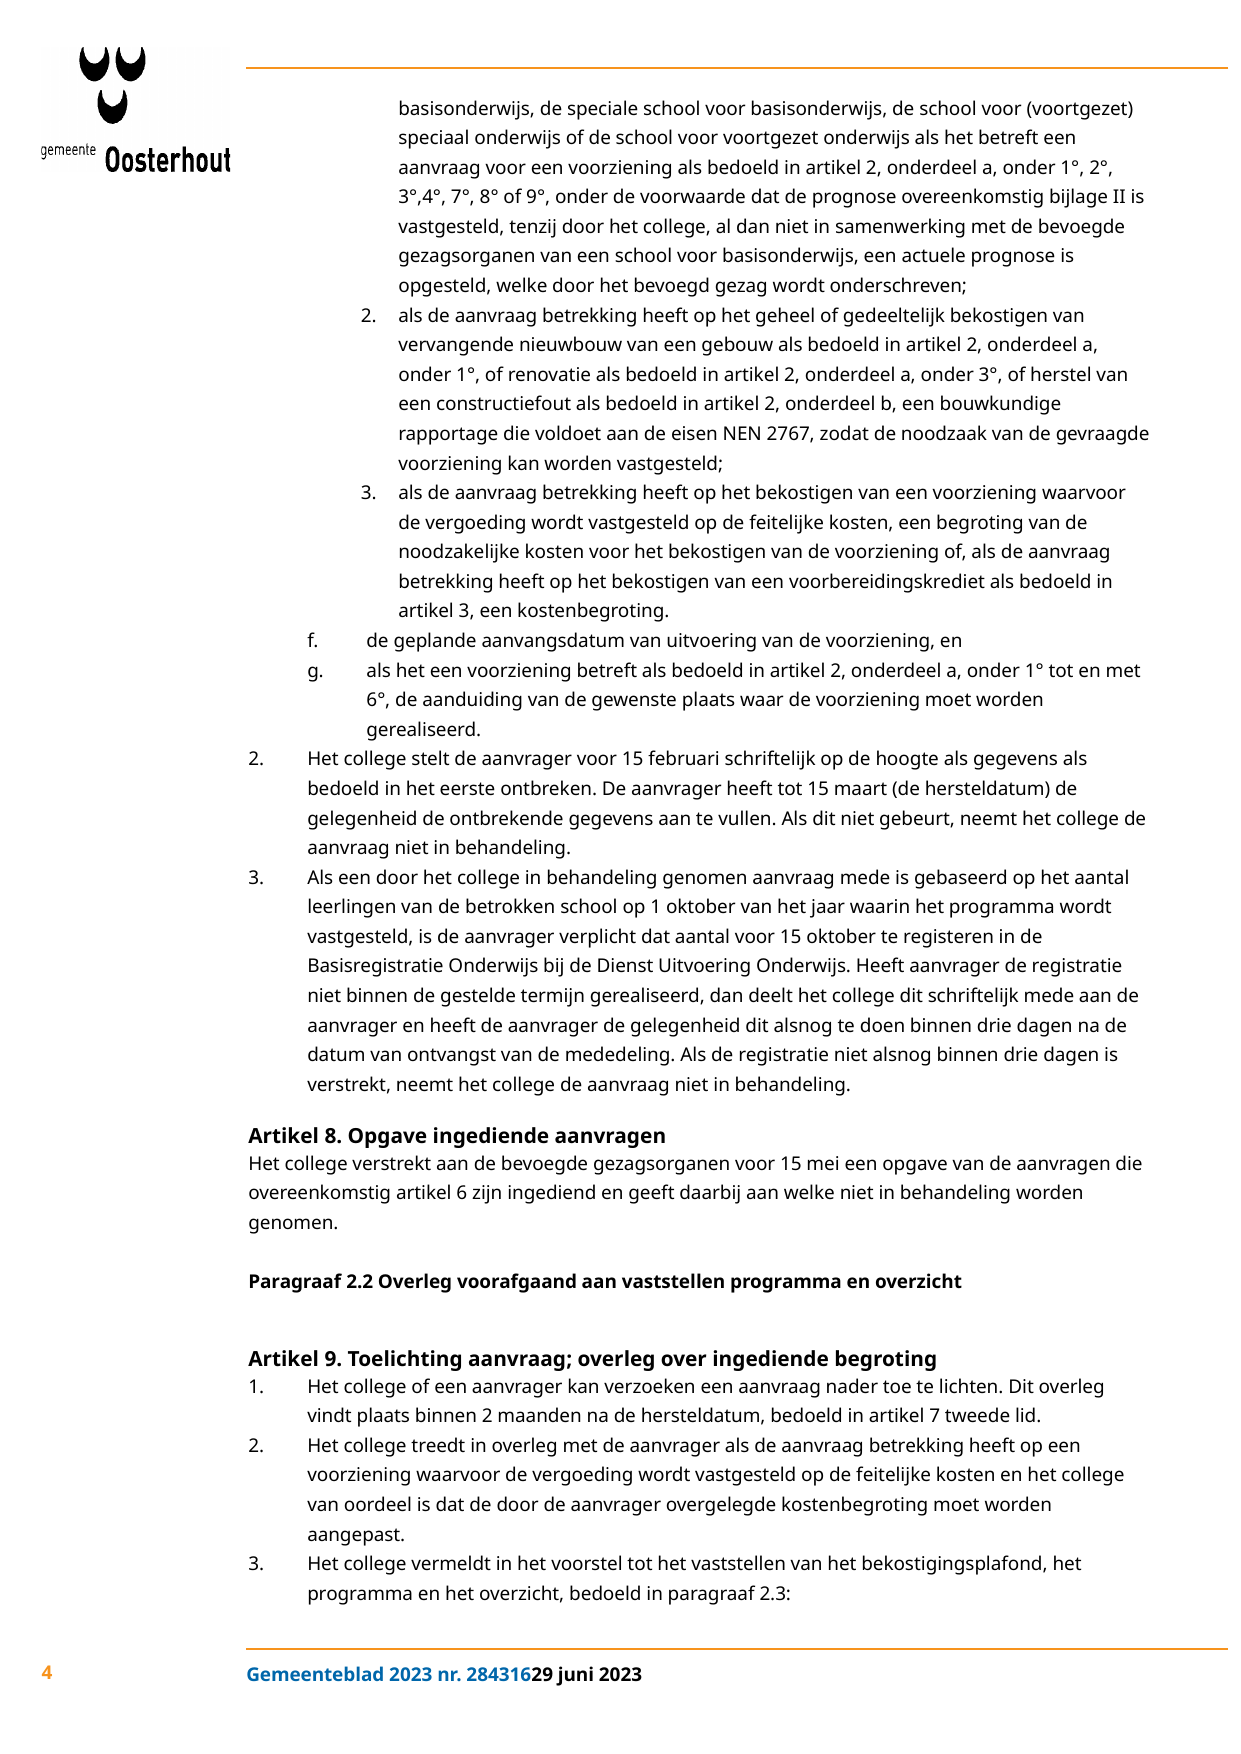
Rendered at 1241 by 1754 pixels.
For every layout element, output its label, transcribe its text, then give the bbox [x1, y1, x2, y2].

list als het een voorziening betreft als bedoeld in artikel 2, onderdeel a, onder 1° tot en met 6°, de aanduiding van de gewenste plaats waar de voorziening moet worden gerealiseerd. [307, 657, 1152, 742]
picture [41, 47, 231, 172]
list Het college vermeldt in het voorstel tot het vaststellen van het bekostigingsplafond, het programma en het overzicht, bedoeld in paragraaf 2.3: [248, 1550, 1152, 1606]
text Paragraaf 2.2 Overleg voorafgaand aan vaststellen programma en overzicht [248, 1268, 1152, 1294]
list Het college treedt in overleg met de aanvrager als de aanvraag betrekking heeft op een voorziening waarvoor de vergoeding wordt vastgesteld op de feitelijke kosten en het college van oordeel is dat de door de aanvrager overgelegde kostenbegroting moet worden aangepast. [248, 1432, 1152, 1546]
list als de aanvraag betrekking heeft op het bekostigen van een voorziening waarvoor de vergoeding wordt vastgesteld op de feitelijke kosten, een begroting van de noodzakelijke kosten voor het bekostigen van de voorziening of, als de aanvraag betrekking heeft op het bekostigen van een voorbereidingskrediet als bedoeld in artikel 3, een kostenbegroting. [361, 479, 1152, 623]
text Het college verstrekt aan de bevoegde gezagsorganen voor 15 mei een opgave van de aanvragen die overeenkomstig artikel 6 zijn ingediend en geeft daarbij aan welke niet in behandeling worden genomen. [248, 1150, 1152, 1235]
list Als een door het college in behandeling genomen aanvraag mede is gebaseerd op het aantal leerlingen van de betrokken school op 1 oktober van het jaar waarin het programma wordt vastgesteld, is de aanvrager verplicht dat aantal voor 15 oktober te registeren in de Basisregistratie Onderwijs bij de Dienst Uitvoering Onderwijs. Heeft aanvrager de registratie niet binnen de gestelde termijn gerealiseerd, dan deelt het college dit schriftelijk mede aan de aanvrager en heeft de aanvrager de gelegenheid dit alsnog te doen binnen drie dagen na de datum van ontvangst van de mededeling. Als de registratie niet alsnog binnen drie dagen is verstrekt, neemt het college de aanvraag niet in behandeling. [248, 864, 1152, 1097]
list de geplande aanvangsdatum van uitvoering van de voorziening, en [307, 627, 1152, 653]
list Het college stelt de aanvrager voor 15 februari schriftelijk op de hoogte als gegevens als bedoeld in het eerste ontbreken. De aanvrager heeft tot 15 maart (de hersteldatum) de gelegenheid de ontbrekende gegevens aan te vullen. Als dit niet gebeurt, neemt het college de aanvraag niet in behandeling. [248, 746, 1152, 860]
list basisonderwijs, de speciale school voor basisonderwijs, de school voor (voortgezet) speciaal onderwijs of de school voor voortgezet onderwijs als het betreft een aanvraag voor een voorziening als bedoeld in artikel 2, onderdeel a, onder 1°, 2°, 3°,4°, 7°, 8° of 9°, onder de voorwaarde dat de prognose overeenkomstig bijlage II is vastgesteld, tenzij door het college, al dan niet in samenwerking met de bevoegde gezagsorganen van een school voor basisonderwijs, een actuele prognose is opgesteld, welke door het bevoegd gezag wordt onderschreven; [361, 95, 1152, 298]
text Artikel 9. Toelichting aanvraag; overleg over ingediende begroting [248, 1344, 1152, 1373]
list als de aanvraag betrekking heeft op het geheel of gedeeltelijk bekostigen van vervangende nieuwbouw van een gebouw als bedoeld in artikel 2, onderdeel a, onder 1°, of renovatie als bedoeld in artikel 2, onderdeel a, onder 3°, of herstel van een constructiefout als bedoeld in artikel 2, onderdeel b, een bouwkundige rapportage die voldoet aan de eisen NEN 2767, zodat de noodzaak van de gevraagde voorziening kan worden vastgesteld; [361, 302, 1152, 476]
text Artikel 8. Opgave ingediende aanvragen [248, 1121, 1152, 1150]
list Het college of een aanvrager kan verzoeken een aanvraag nader toe te lichten. Dit overleg vindt plaats binnen 2 maanden na de hersteldatum, bedoeld in artikel 7 tweede lid. [248, 1373, 1152, 1428]
